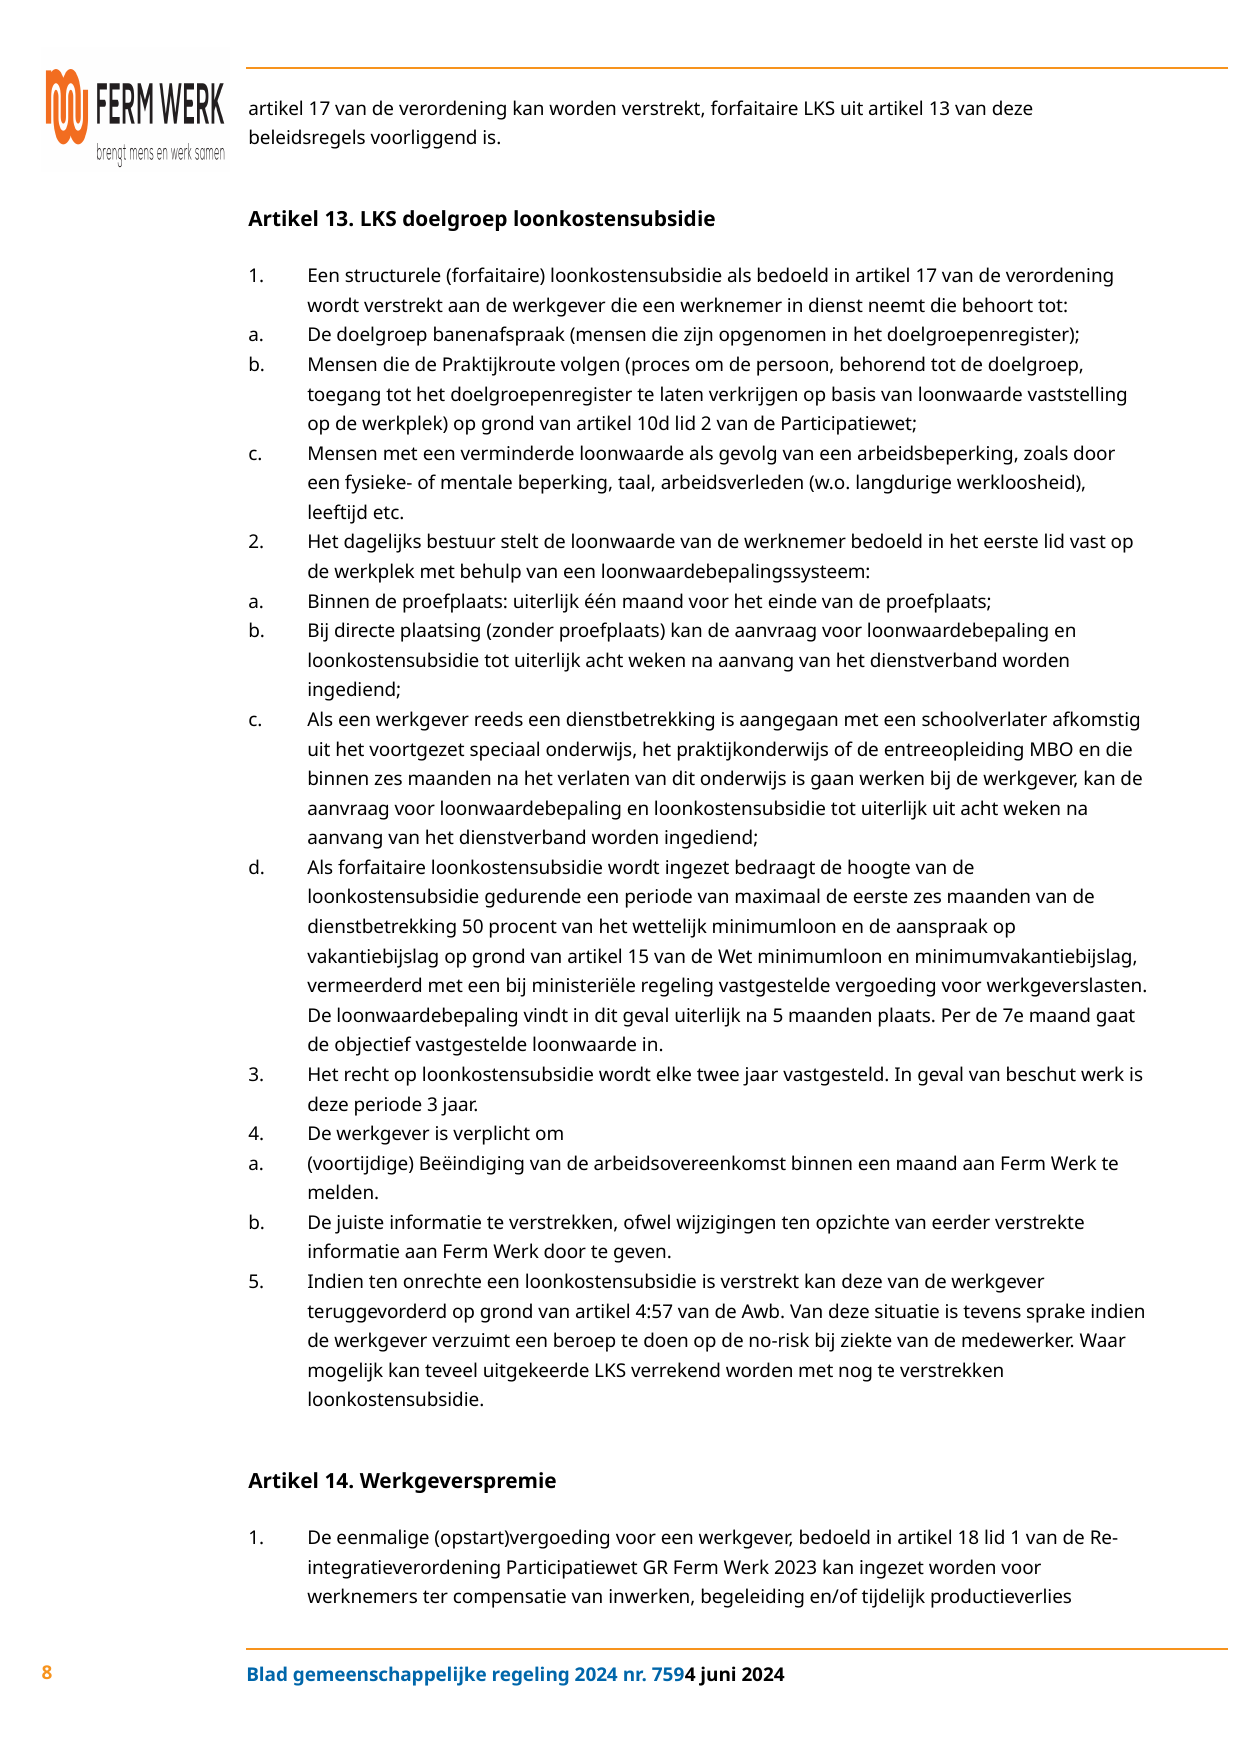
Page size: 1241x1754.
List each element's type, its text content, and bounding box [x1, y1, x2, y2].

list Het recht op loonkostensubsidie wordt elke twee jaar vastgesteld. In geval van beschut werk is deze periode 3 jaar. [248, 1061, 1152, 1116]
list Als een werkgever reeds een dienstbetrekking is aangegaan met een schoolverlater afkomstig uit het voortgezet speciaal onderwijs, het praktijkonderwijs of de entreeopleiding MBO en die binnen zes maanden na het verlaten van dit onderwijs is gaan werken bij de werkgever, kan de aanvraag voor loonwaardebepaling en loonkostensubsidie tot uiterlijk uit acht weken na aanvang van het dienstverband worden ingediend; [248, 706, 1152, 850]
list Als forfaitaire loonkostensubsidie wordt ingezet bedraagt de hoogte van de loonkostensubsidie gedurende een periode van maximaal de eerste zes maanden van de dienstbetrekking 50 procent van het wettelijk minimumloon en de aanspraak op vakantiebijslag op grond van artikel 15 van de Wet minimumloon en minimumvakantiebijslag, vermeerderd met een bij ministeriële regeling vastgestelde vergoeding voor werkgeverslasten. De loonwaardebepaling vindt in dit geval uiterlijk na 5 maanden plaats. Per de 7e maand gaat de objectief vastgestelde loonwaarde in. [248, 854, 1152, 1057]
list De werkgever is verplicht om [248, 1120, 1152, 1146]
list Bij directe plaatsing (zonder proefplaats) kan de aanvraag voor loonwaardebepaling en loonkostensubsidie tot uiterlijk acht weken na aanvang van het dienstverband worden ingediend; [248, 617, 1152, 702]
list Mensen met een verminderde loonwaarde als gevolg van een arbeidsbeperking, zoals door een fysieke- of mentale beperking, taal, arbeidsverleden (w.o. langdurige werkloosheid), leeftijd etc. [248, 440, 1152, 525]
list Het dagelijks bestuur stelt de loonwaarde van de werknemer bedoeld in het eerste lid vast op de werkplek met behulp van een loonwaardebepalingssysteem: [248, 529, 1152, 584]
list De eenmalige (opstart)vergoeding voor een werkgever, bedoeld in artikel 18 lid 1 van de Re-integratieverordening Participatiewet GR Ferm Werk 2023 kan ingezet worden voor werknemers ter compensatie van inwerken, begeleiding en/of tijdelijk productieverlies [248, 1524, 1152, 1609]
list Binnen de proefplaats: uiterlijk één maand voor het einde van de proefplaats; [248, 588, 1152, 613]
text Artikel 14. Werkgeverspremie [248, 1467, 1152, 1495]
picture [41, 47, 231, 172]
list Indien ten onrechte een loonkostensubsidie is verstrekt kan deze van de werkgever teruggevorderd op grond van artikel 4:57 van de Awb. Van deze situatie is tevens sprake indien de werkgever verzuimt een beroep te doen op de no-risk bij ziekte van de medewerker. Waar mogelijk kan teveel uitgekeerde LKS verrekend worden met nog te verstrekken loonkostensubsidie. [248, 1268, 1152, 1412]
list Mensen die de Praktijkroute volgen (proces om de persoon, behorend tot de doelgroep, toegang tot het doelgroepenregister te laten verkrijgen op basis van loonwaarde vaststelling op de werkplek) op grond van artikel 10d lid 2 van de Participatiewet; [248, 351, 1152, 436]
list De juiste informatie te verstrekken, ofwel wijzigingen ten opzichte van eerder verstrekte informatie aan Ferm Werk door te geven. [248, 1209, 1152, 1264]
text artikel 17 van de verordening kan worden verstrekt, forfaitaire LKS uit artikel 13 van deze beleidsregels voorliggend is. [248, 95, 1152, 150]
list De doelgroep banenafspraak (mensen die zijn opgenomen in het doelgroepenregister); [248, 322, 1152, 347]
text Artikel 13. LKS doelgroep loonkostensubsidie [248, 204, 1152, 233]
list (voortijdige) Beëindiging van de arbeidsovereenkomst binnen een maand aan Ferm Werk te melden. [248, 1150, 1152, 1205]
list Een structurele (forfaitaire) loonkostensubsidie als bedoeld in artikel 17 van de verordening wordt verstrekt aan de werkgever die een werknemer in dienst neemt die behoort tot: [248, 262, 1152, 318]
